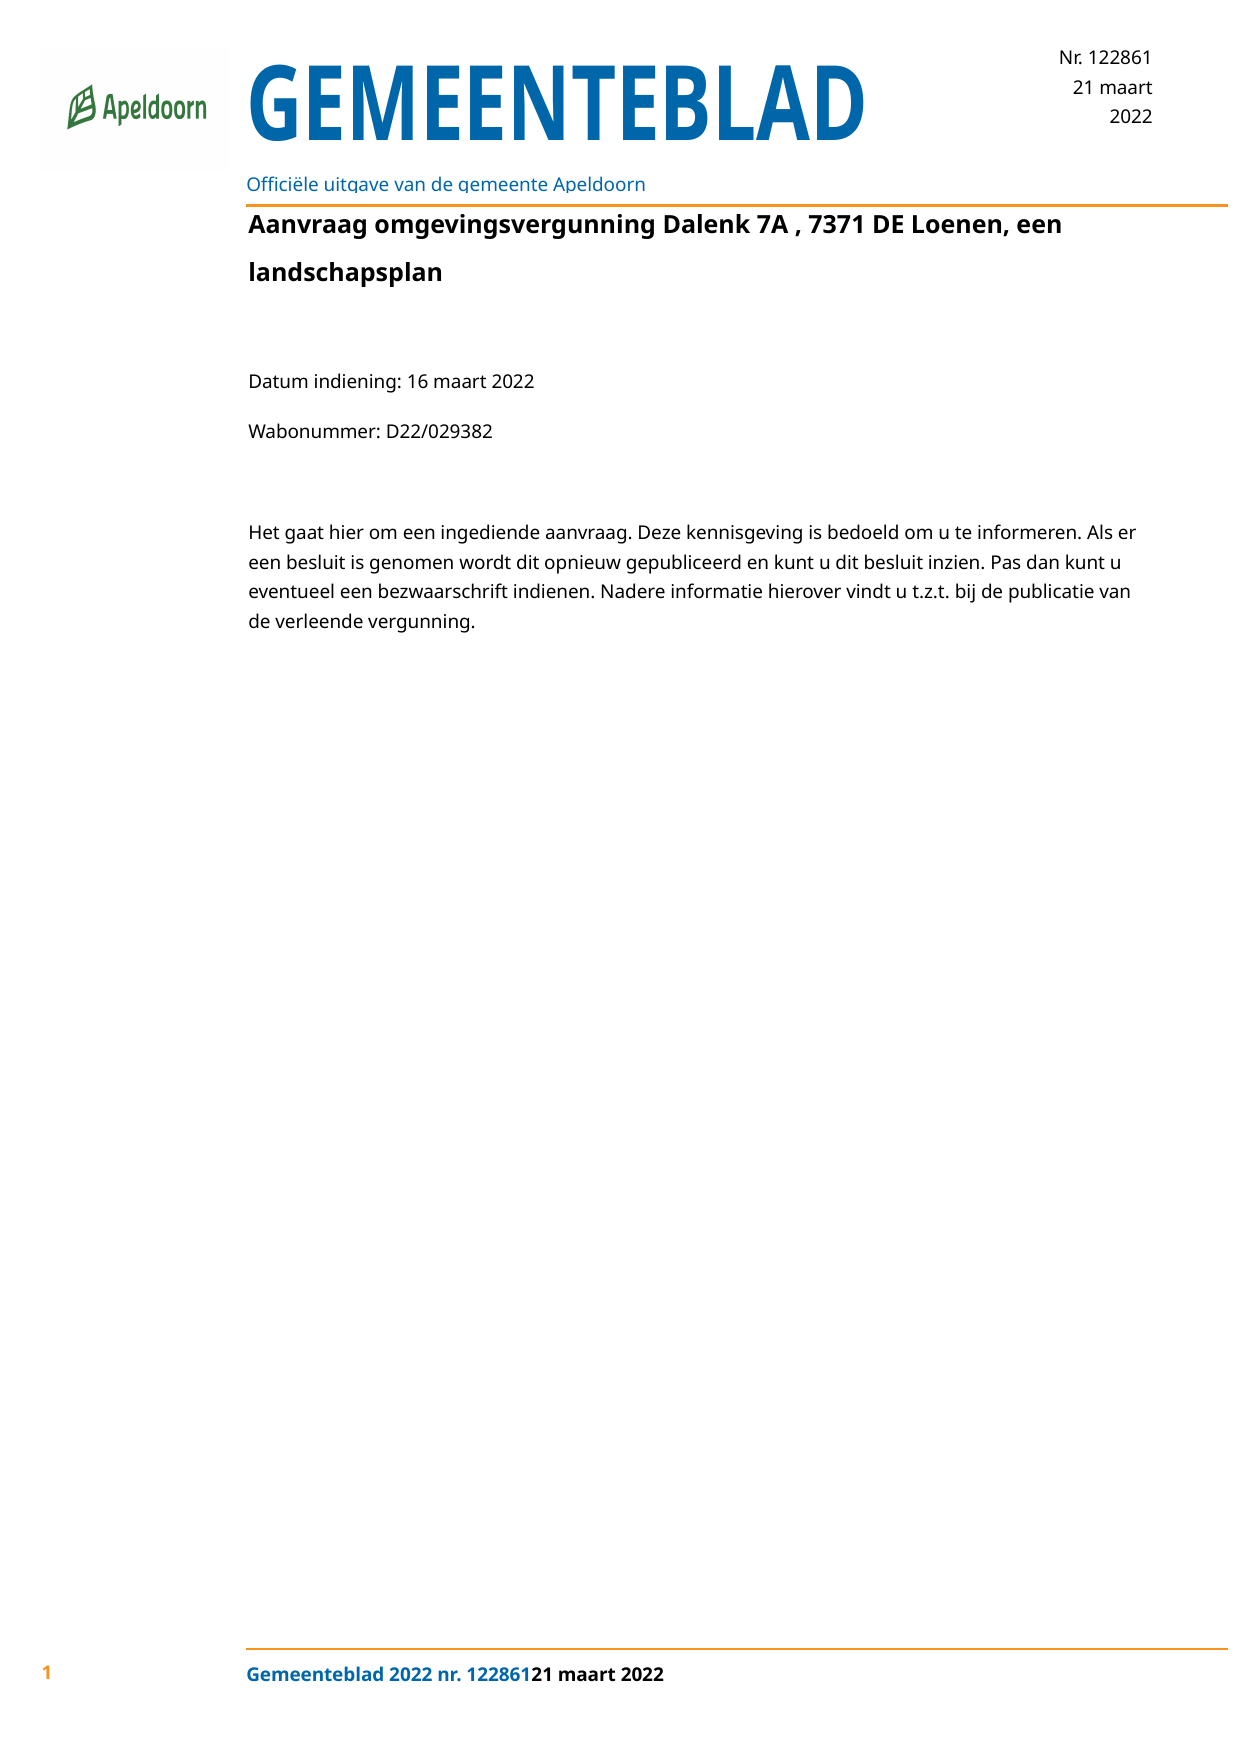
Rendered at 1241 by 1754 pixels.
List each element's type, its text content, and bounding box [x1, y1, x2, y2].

text Aanvraag omgevingsvergunning Dalenk 7A , 7371 DE Loenen, een landschapsplan [248, 207, 1152, 288]
text Datum indiening: 16 maart 2022 [248, 368, 1152, 394]
text Wabonummer: D22/029382 [248, 419, 1152, 444]
text Het gaat hier om een ingediende aanvraag. Deze kennisgeving is bedoeld om u te informeren. Als er een besluit is genomen wordt dit opnieuw gepubliceerd en kunt u dit besluit inzien. Pas dan kunt u eventueel een bezwaarschrift indienen. Nadere informatie hierover vindt u t.z.t. bij de publicatie van de verleende vergunning. [248, 519, 1152, 634]
picture [41, 47, 231, 172]
